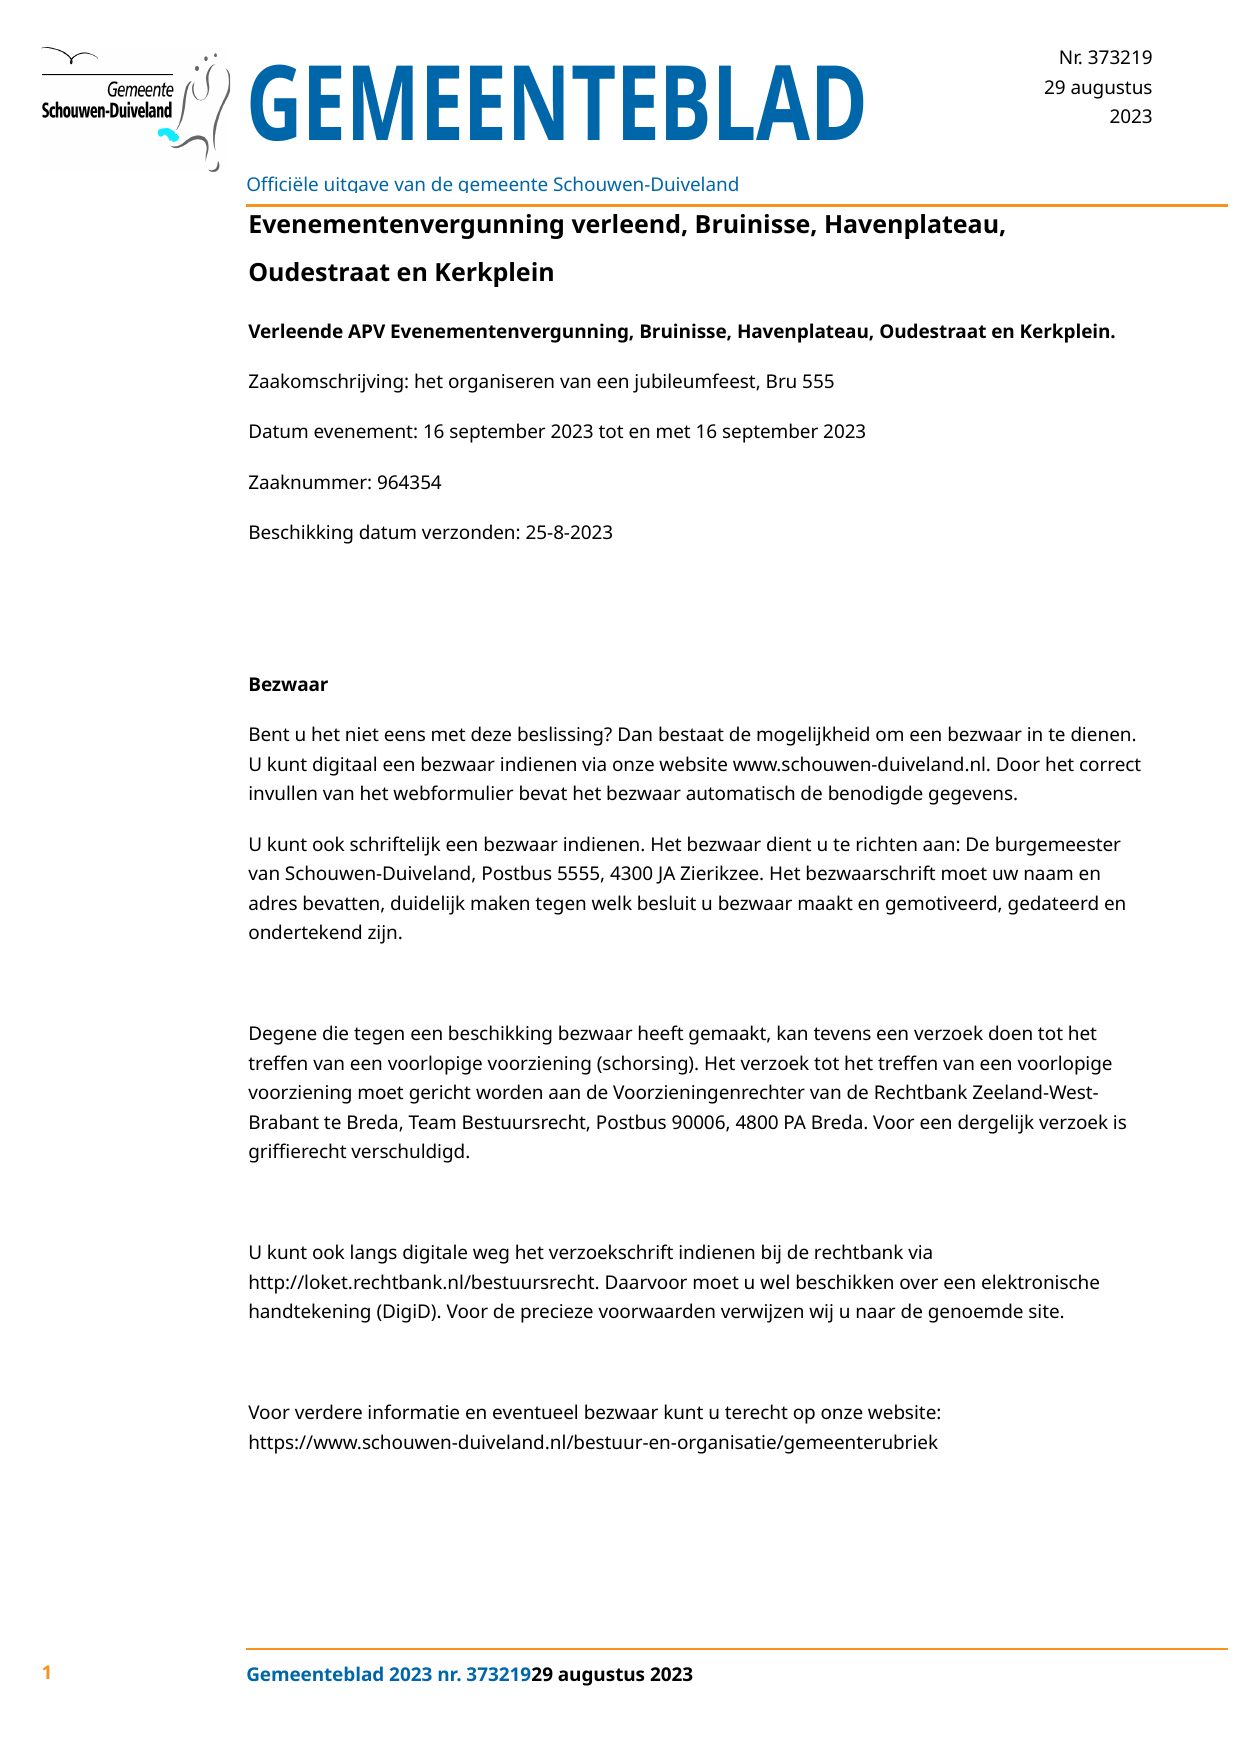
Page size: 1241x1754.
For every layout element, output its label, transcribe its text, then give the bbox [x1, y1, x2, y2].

text Evenementenvergunning verleend, Bruinisse, Havenplateau, Oudestraat en Kerkplein [248, 207, 1152, 288]
text U kunt ook schriftelijk een bezwaar indienen. Het bezwaar dient u te richten aan: De burgemeester van Schouwen-Duiveland, Postbus 5555, 4300 JA Zierikzee. Het bezwaarschrift moet uw naam en adres bevatten, duidelijk maken tegen welk besluit u bezwaar maakt en gemotiveerd, gedateerd en ondertekend zijn. [248, 831, 1152, 945]
picture [41, 47, 231, 172]
text Verleende APV Evenementenvergunning, Bruinisse, Havenplateau, Oudestraat en Kerkplein. [248, 318, 1152, 344]
text Bezwaar [248, 671, 1152, 697]
text Voor verdere informatie en eventueel bezwaar kunt u terecht op onze website: https://www.schouwen-duiveland.nl/bestuur-en-organisatie/gemeenterubriek [248, 1399, 1152, 1455]
text Degene die tegen een beschikking bezwaar heeft gemaakt, kan tevens een verzoek doen tot het treffen van een voorlopige voorziening (schorsing). Het verzoek tot het treffen van een voorlopige voorziening moet gericht worden aan de Voorzieningenrechter van de Rechtbank Zeeland-West-Brabant te Breda, Team Bestuursrecht, Postbus 90006, 4800 PA Breda. Voor een dergelijk verzoek is griffierecht verschuldigd. [248, 1020, 1152, 1164]
text U kunt ook langs digitale weg het verzoekschrift indienen bij de rechtbank via http://loket.rechtbank.nl/bestuursrecht. Daarvoor moet u wel beschikken over een elektronische handtekening (DigiD). Voor de precieze voorwaarden verwijzen wij u naar de genoemde site. [248, 1239, 1152, 1324]
text Zaaknummer: 964354 [248, 469, 1152, 495]
text Beschikking datum verzonden: 25-8-2023 [248, 519, 1152, 545]
text Zaakomschrijving: het organiseren van een jubileumfeest, Bru 555 [248, 368, 1152, 394]
text Bent u het niet eens met deze beslissing? Dan bestaat de mogelijkheid om een bezwaar in te dienen. U kunt digitaal een bezwaar indienen via onze website www.schouwen-duiveland.nl. Door het correct invullen van het webformulier bevat het bezwaar automatisch de benodigde gegevens. [248, 721, 1152, 806]
text Datum evenement: 16 september 2023 tot en met 16 september 2023 [248, 419, 1152, 444]
